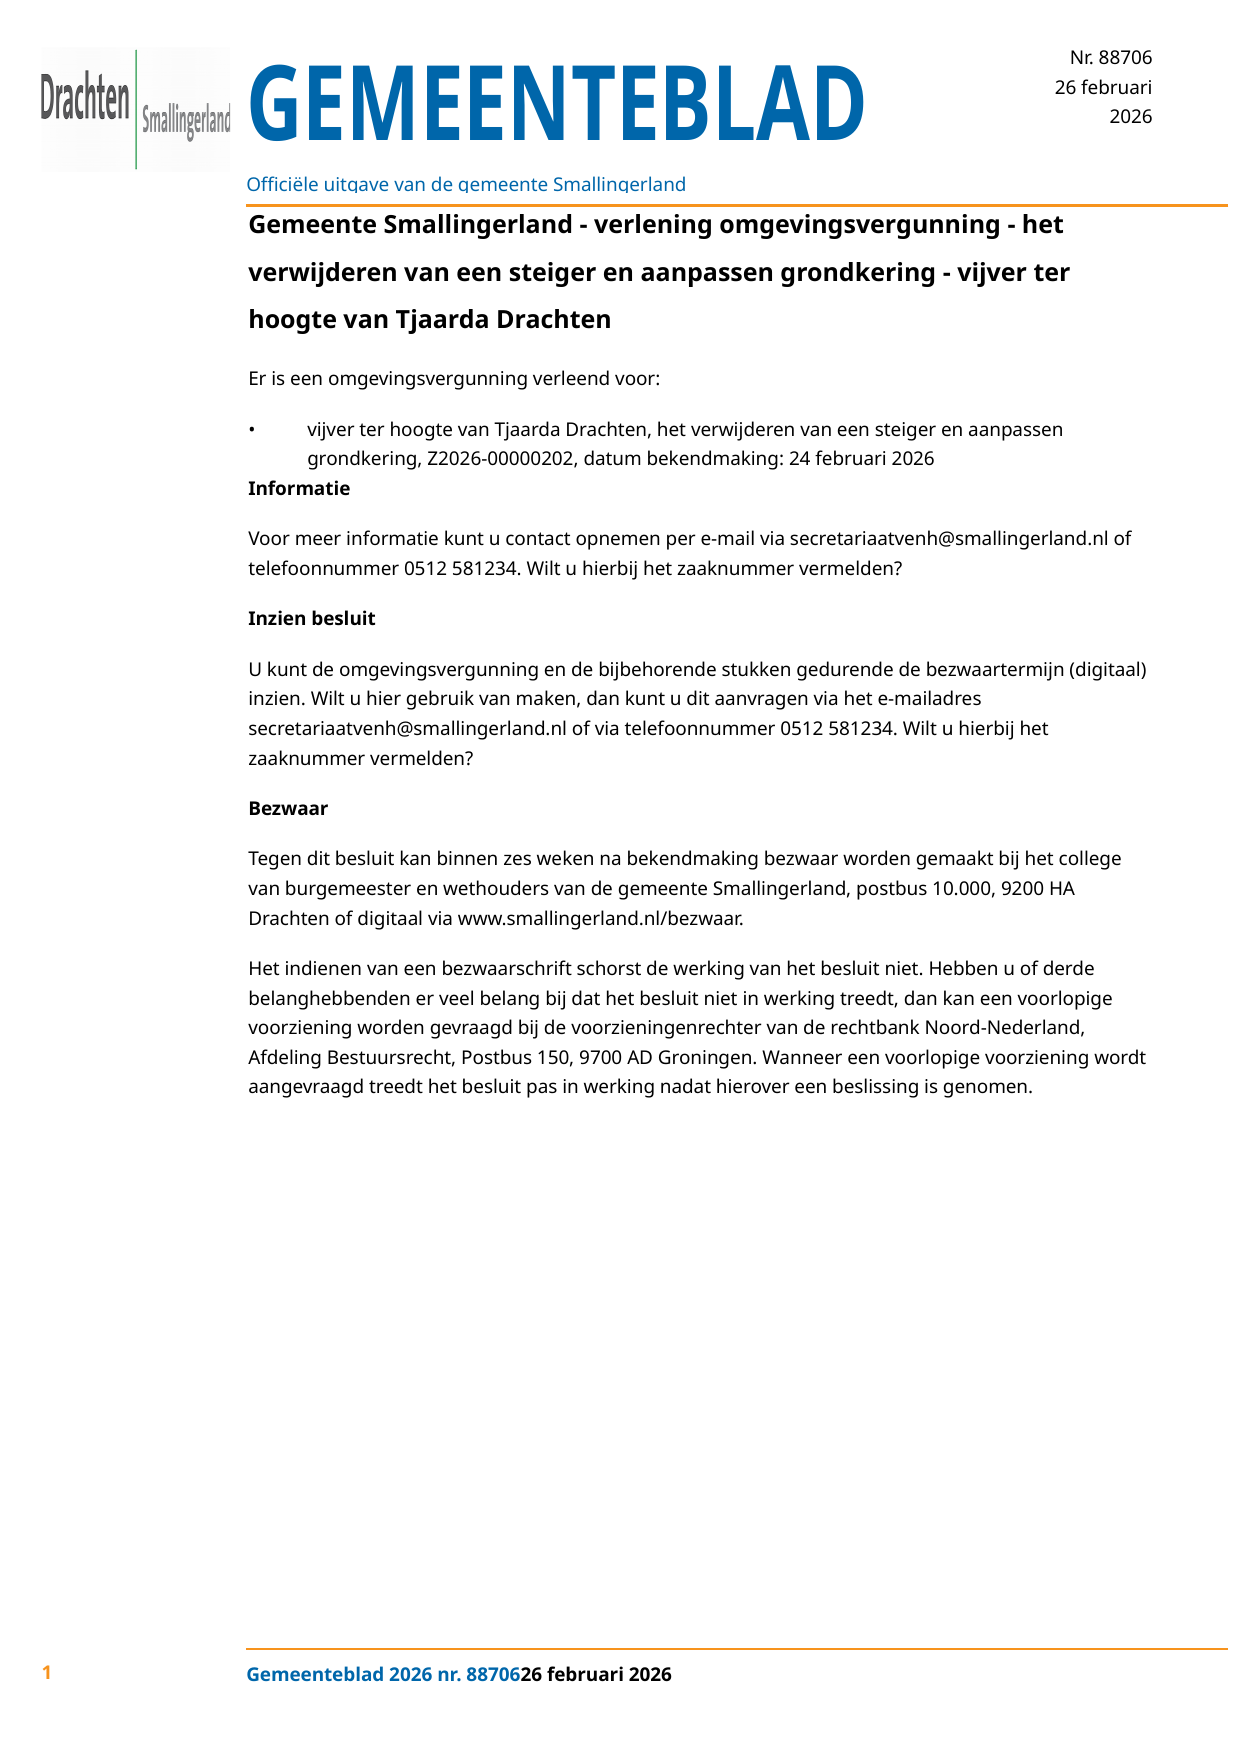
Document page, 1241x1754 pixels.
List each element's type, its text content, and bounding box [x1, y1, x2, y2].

text Bezwaar [248, 795, 1152, 821]
text Inzien besluit [248, 606, 1152, 631]
text Voor meer informatie kunt u contact opnemen per e-mail via secretariaatvenh@smallingerland.nl of telefoonnummer 0512 581234. Wilt u hierbij het zaaknummer vermelden? [248, 526, 1152, 581]
text Informatie [248, 475, 1152, 501]
text Het indienen van een bezwaarschrift schorst de werking van het besluit niet. Hebben u of derde belanghebbenden er veel belang bij dat het besluit niet in werking treedt, dan kan een voorlopige voorziening worden gevraagd bij de voorzieningenrechter van de rechtbank Noord-Nederland, Afdeling Bestuursrecht, Postbus 150, 9700 AD Groningen. Wanneer een voorlopige voorziening wordt aangevraagd treedt het besluit pas in werking nadat hierover een beslissing is genomen. [248, 955, 1152, 1099]
text Tegen dit besluit kan binnen zes weken na bekendmaking bezwaar worden gemaakt bij het college van burgemeester en wethouders van de gemeente Smallingerland, postbus 10.000, 9200 HA Drachten of digitaal via www.smallingerland.nl/bezwaar. [248, 846, 1152, 930]
list vijver ter hoogte van Tjaarda Drachten, het verwijderen van een steiger en aanpassen grondkering, Z2026-00000202, datum bekendmaking: 24 februari 2026 [248, 416, 1152, 471]
picture [41, 47, 231, 172]
text Gemeente Smallingerland - verlening omgevingsvergunning - het verwijderen van een steiger en aanpassen grondkering - vijver ter hoogte van Tjaarda Drachten [248, 207, 1152, 336]
text U kunt de omgevingsvergunning en de bijbehorende stukken gedurende de bezwaartermijn (digitaal) inzien. Wilt u hier gebruik van maken, dan kunt u dit aanvragen via het e-mailadres secretariaatvenh@smallingerland.nl of via telefoonnummer 0512 581234. Wilt u hierbij het zaaknummer vermelden? [248, 656, 1152, 770]
text Er is een omgevingsvergunning verleend voor: [248, 366, 1152, 391]
